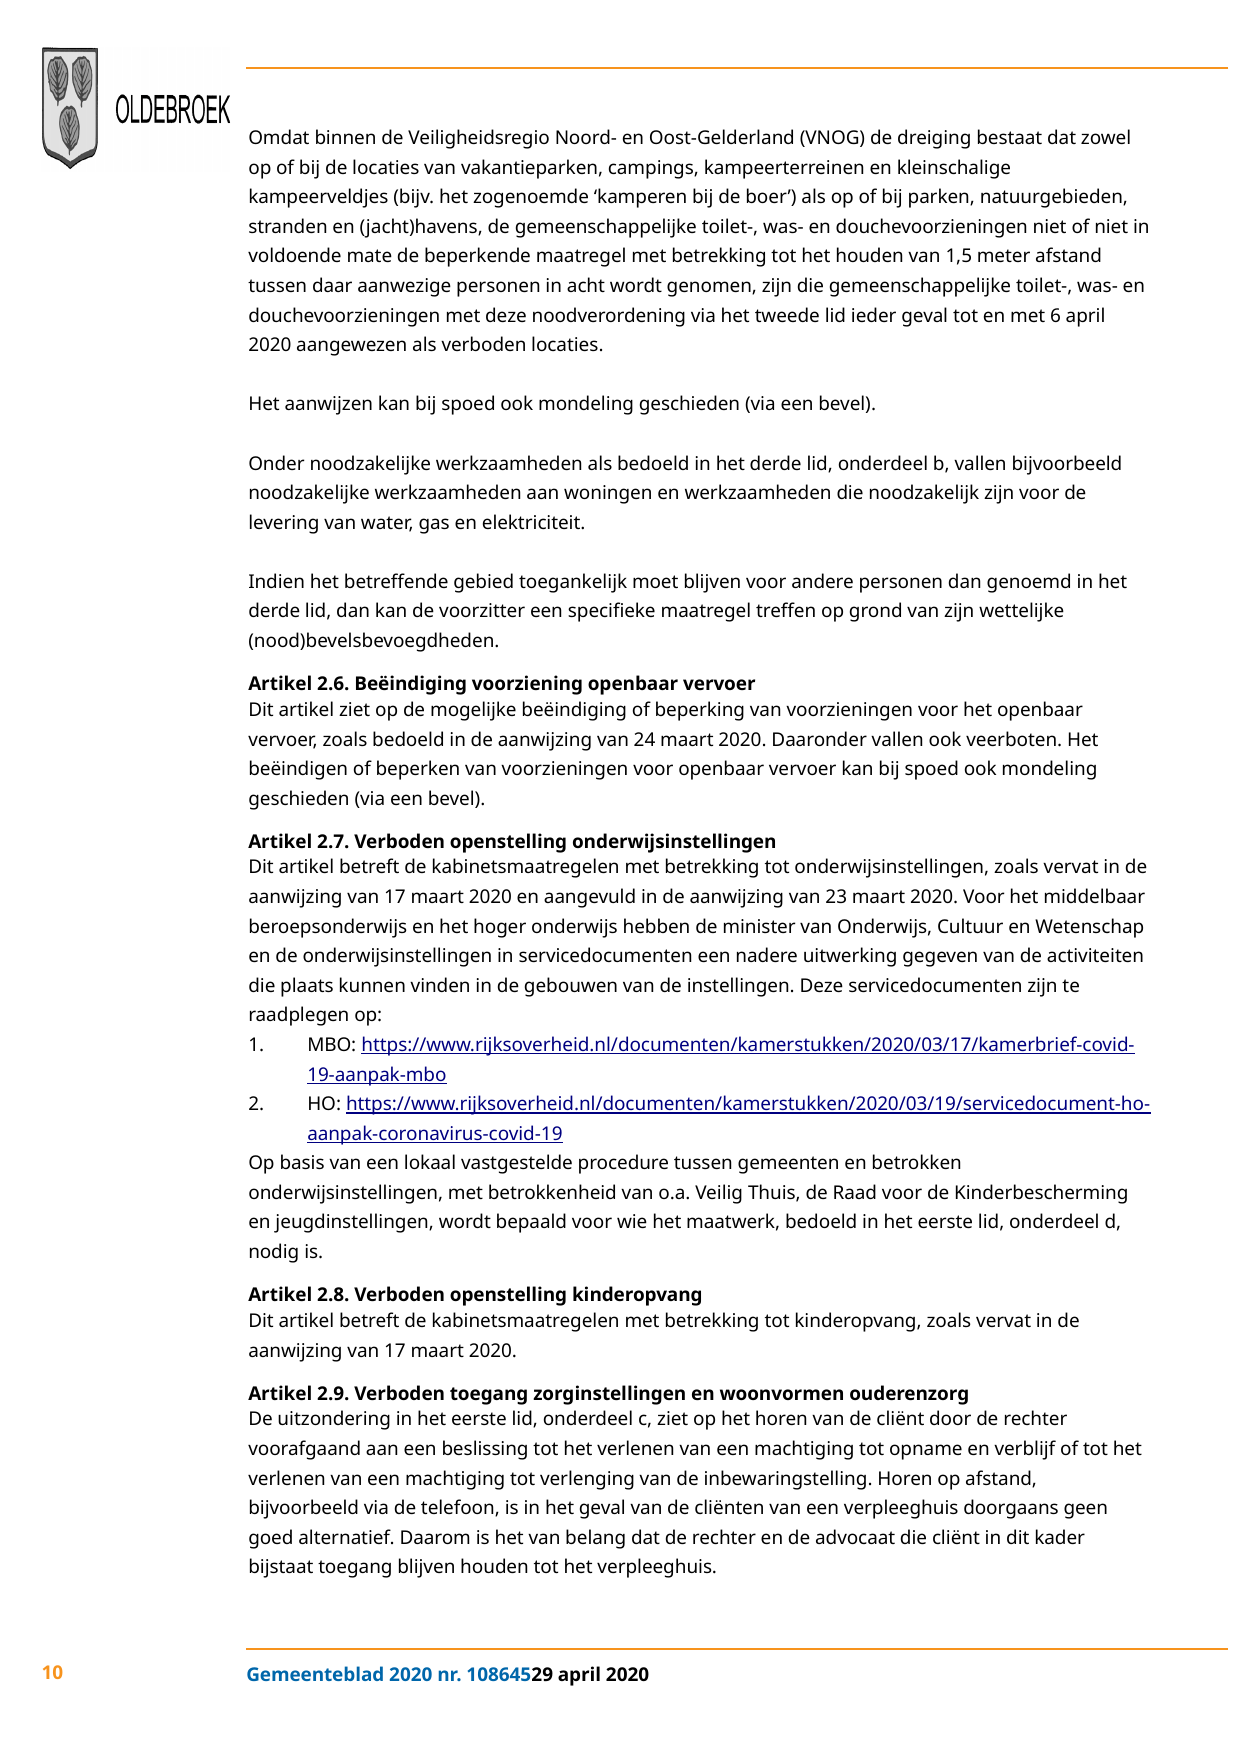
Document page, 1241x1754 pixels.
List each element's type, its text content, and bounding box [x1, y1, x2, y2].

text Omdat binnen de Veiligheidsregio Noord- en Oost-Gelderland (VNOG) de dreiging bestaat dat zowel op of bij de locaties van vakantieparken, campings, kampeerterreinen en kleinschalige kampeerveldjes (bijv. het zogenoemde ‘kamperen bij de boer’) als op of bij parken, natuurgebieden, stranden en (jacht)havens, de gemeenschappelijke toilet-, was- en douchevoorzieningen niet of niet in voldoende mate de beperkende maatregel met betrekking tot het houden van 1,5 meter afstand tussen daar aanwezige personen in acht wordt genomen, zijn die gemeenschappelijke toilet-, was- en douchevoorzieningen met deze noodverordening via het tweede lid ieder geval tot en met 6 april 2020 aangewezen als verboden locaties. [248, 124, 1152, 357]
text Artikel 2.9. Verboden toegang zorginstellingen en woonvormen ouderenzorg [248, 1380, 1152, 1406]
list MBO: https://www.rijksoverheid.nl/documenten/kamerstukken/2020/03/17/kamerbrief-covid-19-aanpak-mbo [248, 1031, 1152, 1087]
text Op basis van een lokaal vastgestelde procedure tussen gemeenten en betrokken onderwijsinstellingen, met betrokkenheid van o.a. Veilig Thuis, de Raad voor de Kinderbescherming en jeugdinstellingen, wordt bepaald voor wie het maatwerk, bedoeld in het eerste lid, onderdeel d, nodig is. [248, 1149, 1152, 1264]
text Het aanwijzen kan bij spoed ook mondeling geschieden (via een bevel). [248, 391, 1152, 416]
text Indien het betreffende gebied toegankelijk moet blijven voor andere personen dan genoemd in het derde lid, dan kan de voorzitter een specifieke maatregel treffen op grond van zijn wettelijke (nood)bevelsbevoegdheden. [248, 568, 1152, 653]
text Artikel 2.6. Beëindiging voorziening openbaar vervoer [248, 670, 1152, 696]
text Dit artikel betreft de kabinetsmaatregelen met betrekking tot onderwijsinstellingen, zoals vervat in de aanwijzing van 17 maart 2020 en aangevuld in de aanwijzing van 23 maart 2020. Voor het middelbaar beroepsonderwijs en het hoger onderwijs hebben de minister van Onderwijs, Cultuur en Wetenschap en de onderwijsinstellingen in servicedocumenten een nadere uitwerking gegeven van de activiteiten die plaats kunnen vinden in de gebouwen van de instellingen. Deze servicedocumenten zijn te raadplegen op: [248, 854, 1152, 1027]
text Onder noodzakelijke werkzaamheden als bedoeld in het derde lid, onderdeel b, vallen bijvoorbeeld noodzakelijke werkzaamheden aan woningen en werkzaamheden die noodzakelijk zijn voor de levering van water, gas en elektriciteit. [248, 450, 1152, 535]
picture [41, 47, 231, 172]
text Dit artikel betreft de kabinetsmaatregelen met betrekking tot kinderopvang, zoals vervat in de aanwijzing van 17 maart 2020. [248, 1307, 1152, 1362]
list HO: https://www.rijksoverheid.nl/documenten/kamerstukken/2020/03/19/servicedocument-ho-aanpak-coronavirus-covid-19 [248, 1090, 1152, 1146]
text Artikel 2.7. Verboden openstelling onderwijsinstellingen [248, 828, 1152, 854]
text Dit artikel ziet op de mogelijke beëindiging of beperking van voorzieningen voor het openbaar vervoer, zoals bedoeld in de aanwijzing van 24 maart 2020. Daaronder vallen ook veerboten. Het beëindigen of beperken van voorzieningen voor openbaar vervoer kan bij spoed ook mondeling geschieden (via een bevel). [248, 696, 1152, 811]
text Artikel 2.8. Verboden openstelling kinderopvang [248, 1281, 1152, 1307]
text De uitzondering in het eerste lid, onderdeel c, ziet op het horen van de cliënt door de rechter voorafgaand aan een beslissing tot het verlenen van een machtiging tot opname en verblijf of tot het verlenen van een machtiging tot verlenging van de inbewaringstelling. Horen op afstand, bijvoorbeeld via de telefoon, is in het geval van de cliënten van een verpleeghuis doorgaans geen goed alternatief. Daarom is het van belang dat de rechter en de advocaat die cliënt in dit kader bijstaat toegang blijven houden tot het verpleeghuis. [248, 1406, 1152, 1579]
